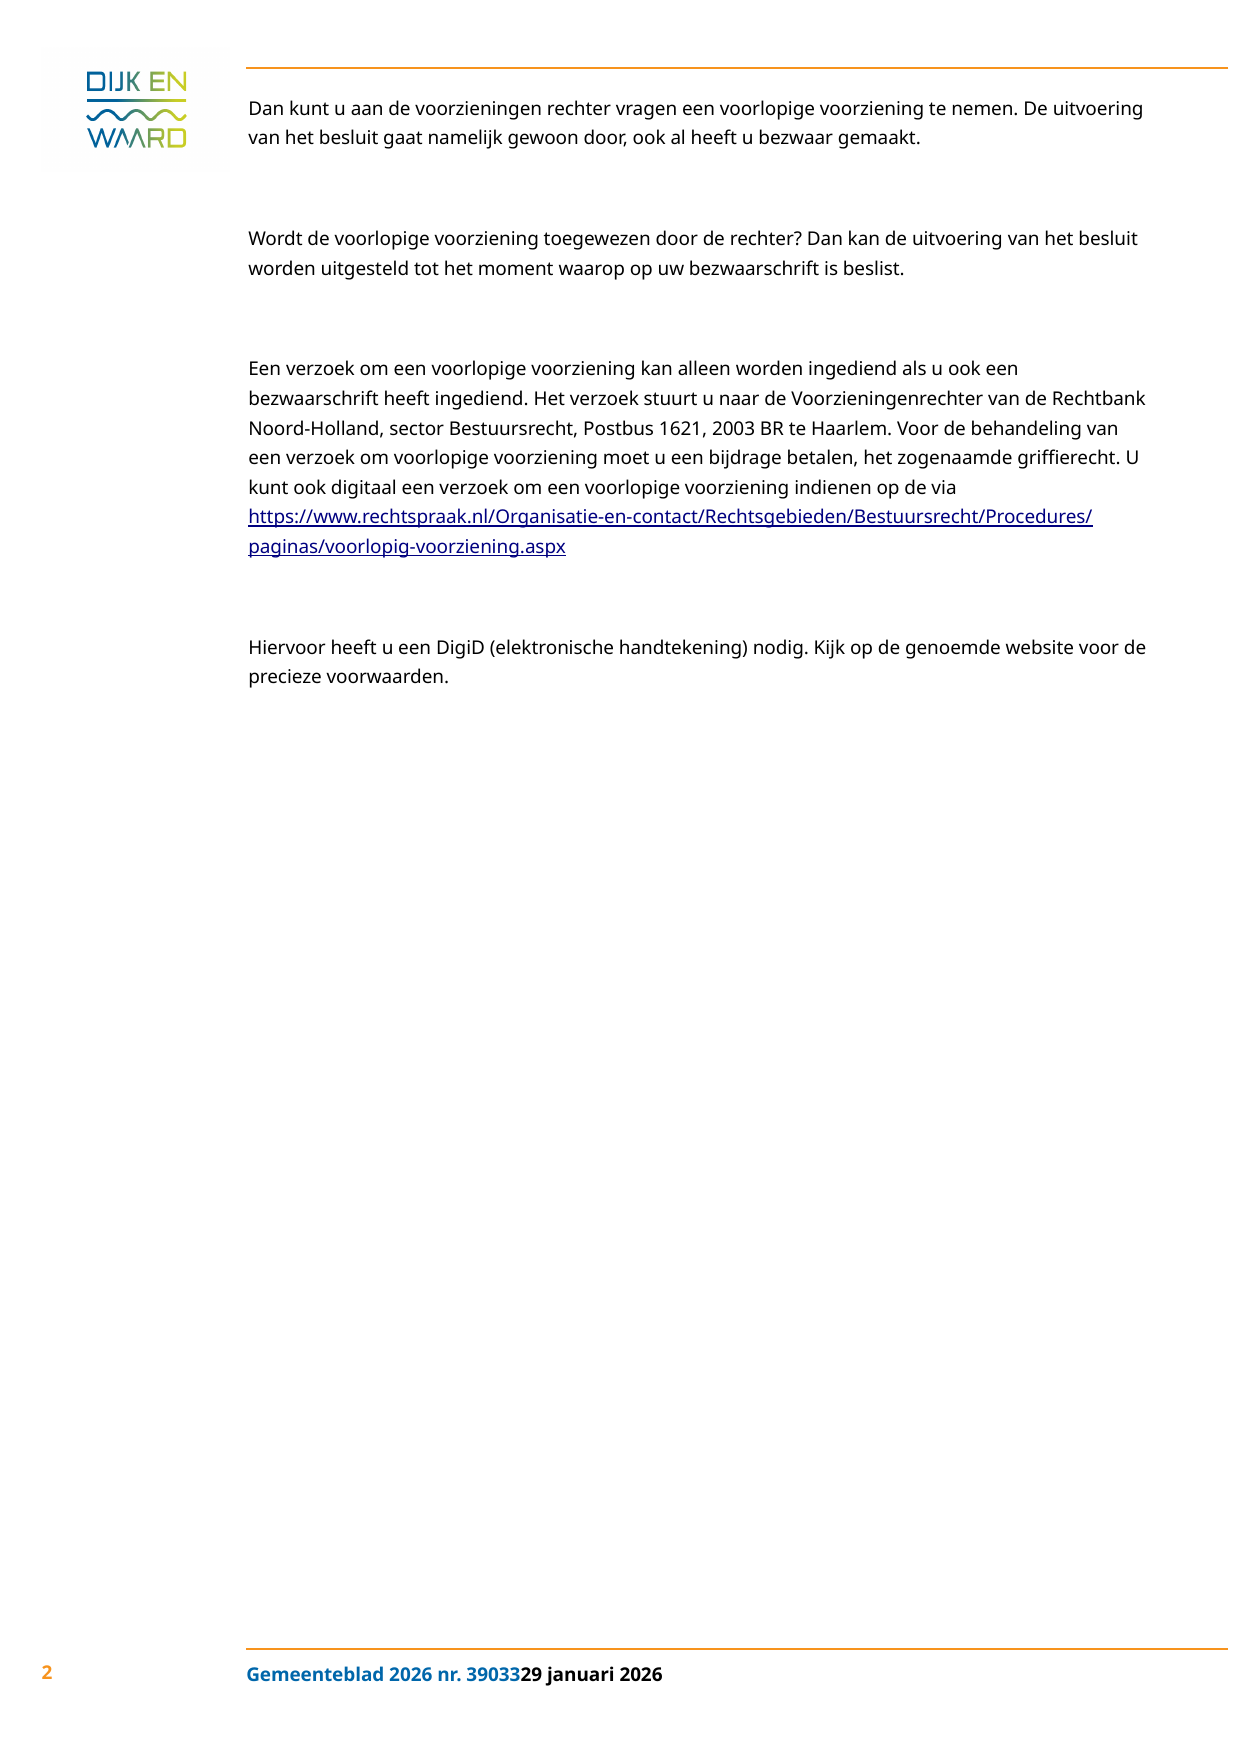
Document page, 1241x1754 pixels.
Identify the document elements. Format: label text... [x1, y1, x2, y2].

text Wordt de voorlopige voorziening toegewezen door de rechter? Dan kan de uitvoering van het besluit worden uitgesteld tot het moment waarop op uw bezwaarschrift is beslist. [248, 225, 1152, 281]
text Dan kunt u aan de voorzieningen rechter vragen een voorlopige voorziening te nemen. De uitvoering van het besluit gaat namelijk gewoon door, ook al heeft u bezwaar gemaakt. [248, 95, 1152, 150]
text Een verzoek om een voorlopige voorziening kan alleen worden ingediend als u ook een bezwaarschrift heeft ingediend. Het verzoek stuurt u naar de Voorzieningenrechter van de Rechtbank Noord-Holland, sector Bestuursrecht, Postbus 1621, 2003 BR te Haarlem. Voor de behandeling van een verzoek om voorlopige voorziening moet u een bijdrage betalen, het zogenaamde griffierecht. U kunt ook digitaal een verzoek om een voorlopige voorziening indienen op de via https://www.rechtspraak.nl/Organisatie-en-contact/Rechtsgebieden/Bestuursrecht/Procedures/paginas/voorlopig-voorziening.aspx [248, 356, 1152, 559]
picture [41, 47, 231, 172]
text Hiervoor heeft u een DigiD (elektronische handtekening) nodig. Kijk op de genoemde website voor de precieze voorwaarden. [248, 634, 1152, 689]
